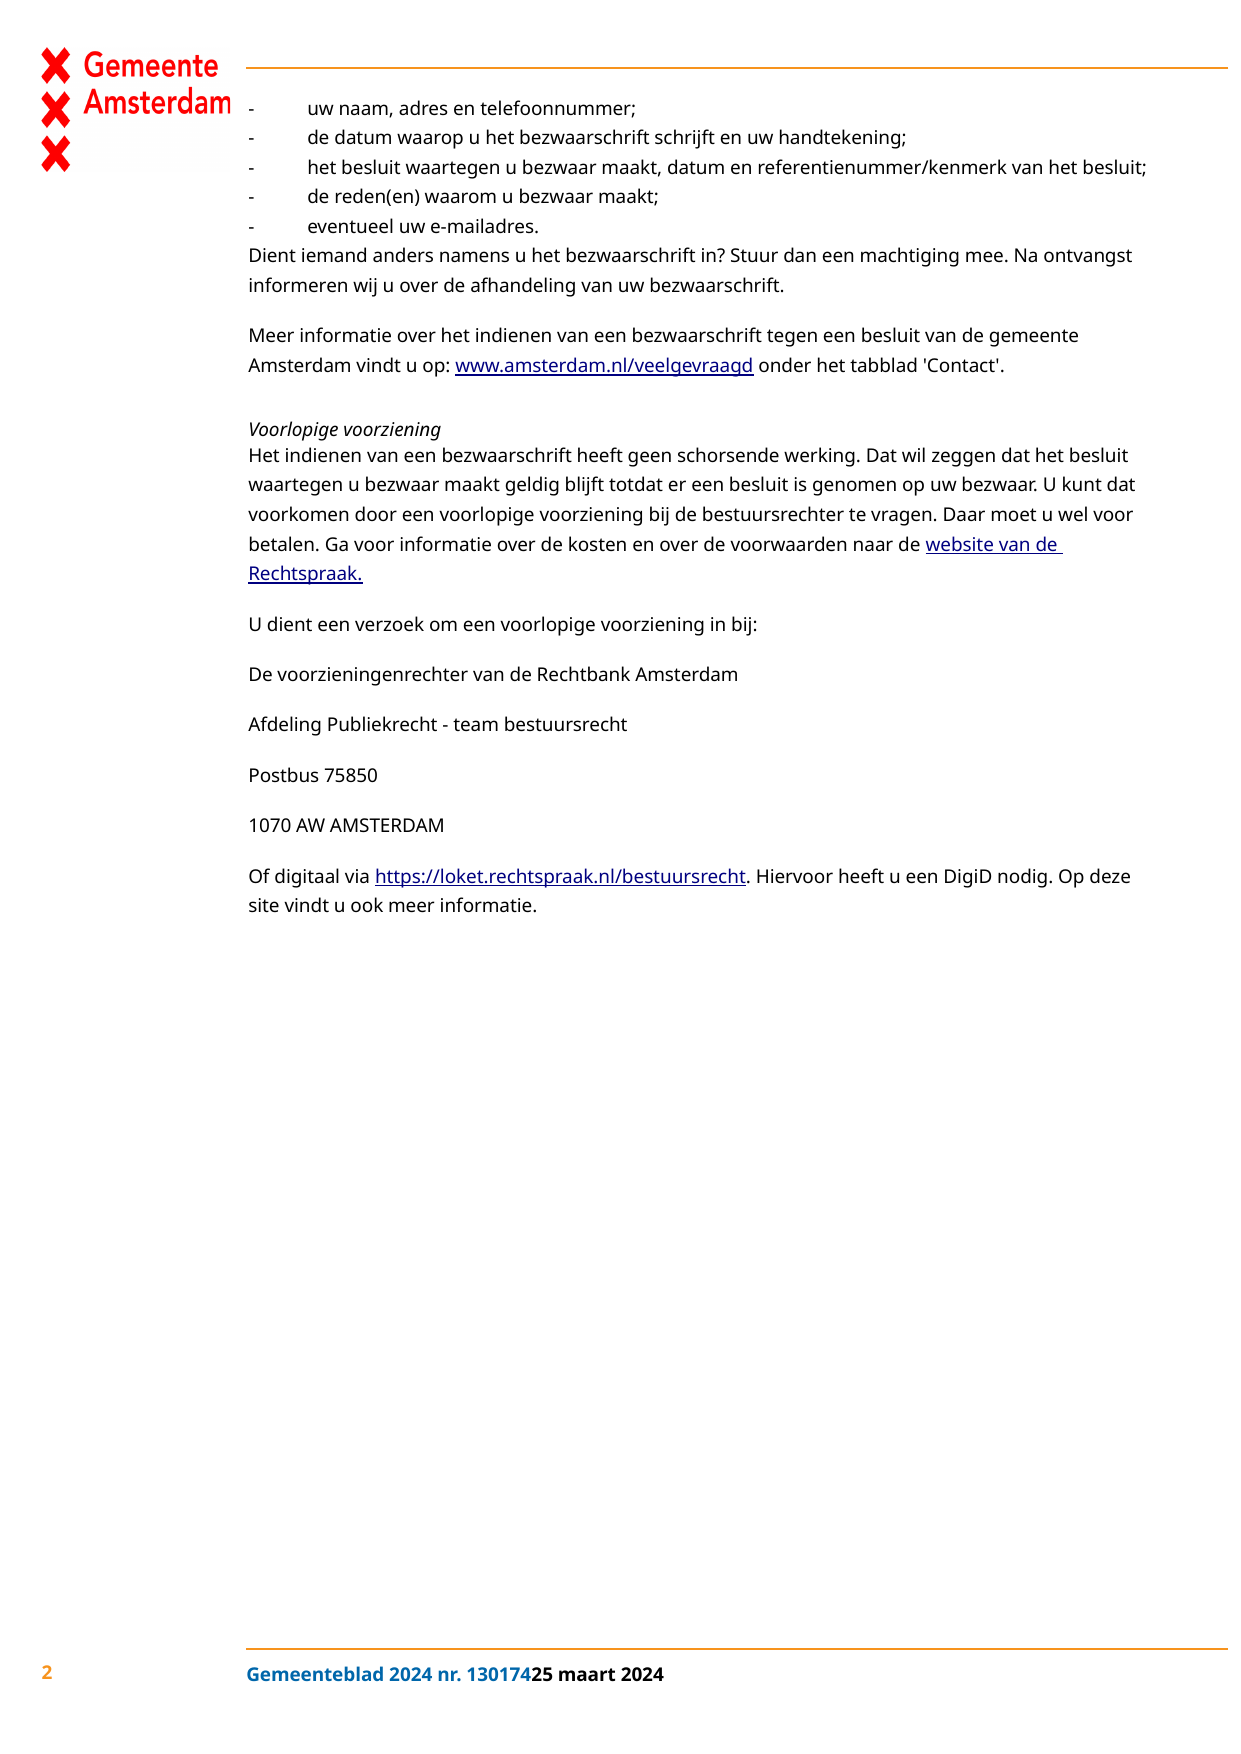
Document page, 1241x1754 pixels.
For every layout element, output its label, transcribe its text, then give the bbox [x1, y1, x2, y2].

text 1070 AW AMSTERDAM [248, 812, 1152, 838]
text Dient iemand anders namens u het bezwaarschrift in? Stuur dan een machtiging mee. Na ontvangst informeren wij u over de afhandeling van uw bezwaarschrift. [248, 243, 1152, 298]
text Afdeling Publiekrecht - team bestuursrecht [248, 712, 1152, 737]
picture [41, 47, 231, 172]
text Of digitaal via https://loket.rechtspraak.nl/bestuursrecht. Hiervoor heeft u een DigiD nodig. Op deze site vindt u ook meer informatie. [248, 863, 1152, 918]
list het besluit waartegen u bezwaar maakt, datum en referentienummer/kenmerk van het besluit; [248, 154, 1152, 180]
text Het indienen van een bezwaarschrift heeft geen schorsende werking. Dat wil zeggen dat het besluit waartegen u bezwaar maakt geldig blijft totdat er een besluit is genomen op uw bezwaar. U kunt dat voorkomen door een voorlopige voorziening bij de bestuursrechter te vragen. Daar moet u wel voor betalen. Ga voor informatie over de kosten en over de voorwaarden naar de website van de Rechtspraak. [248, 442, 1152, 586]
text Meer informatie over het indienen van een bezwaarschrift tegen een besluit van de gemeente Amsterdam vindt u op: www.amsterdam.nl/veelgevraagd onder het tabblad 'Contact'. [248, 323, 1152, 378]
list de reden(en) waarom u bezwaar maakt; [248, 183, 1152, 209]
text De voorzieningenrechter van de Rechtbank Amsterdam [248, 661, 1152, 687]
text Voorlopige voorziening [248, 416, 1152, 442]
list eventueel uw e-mailadres. [248, 213, 1152, 239]
list uw naam, adres en telefoonnummer; [248, 95, 1152, 121]
list de datum waarop u het bezwaarschrift schrijft en uw handtekening; [248, 124, 1152, 150]
text Postbus 75850 [248, 762, 1152, 788]
text U dient een verzoek om een voorlopige voorziening in bij: [248, 611, 1152, 636]
